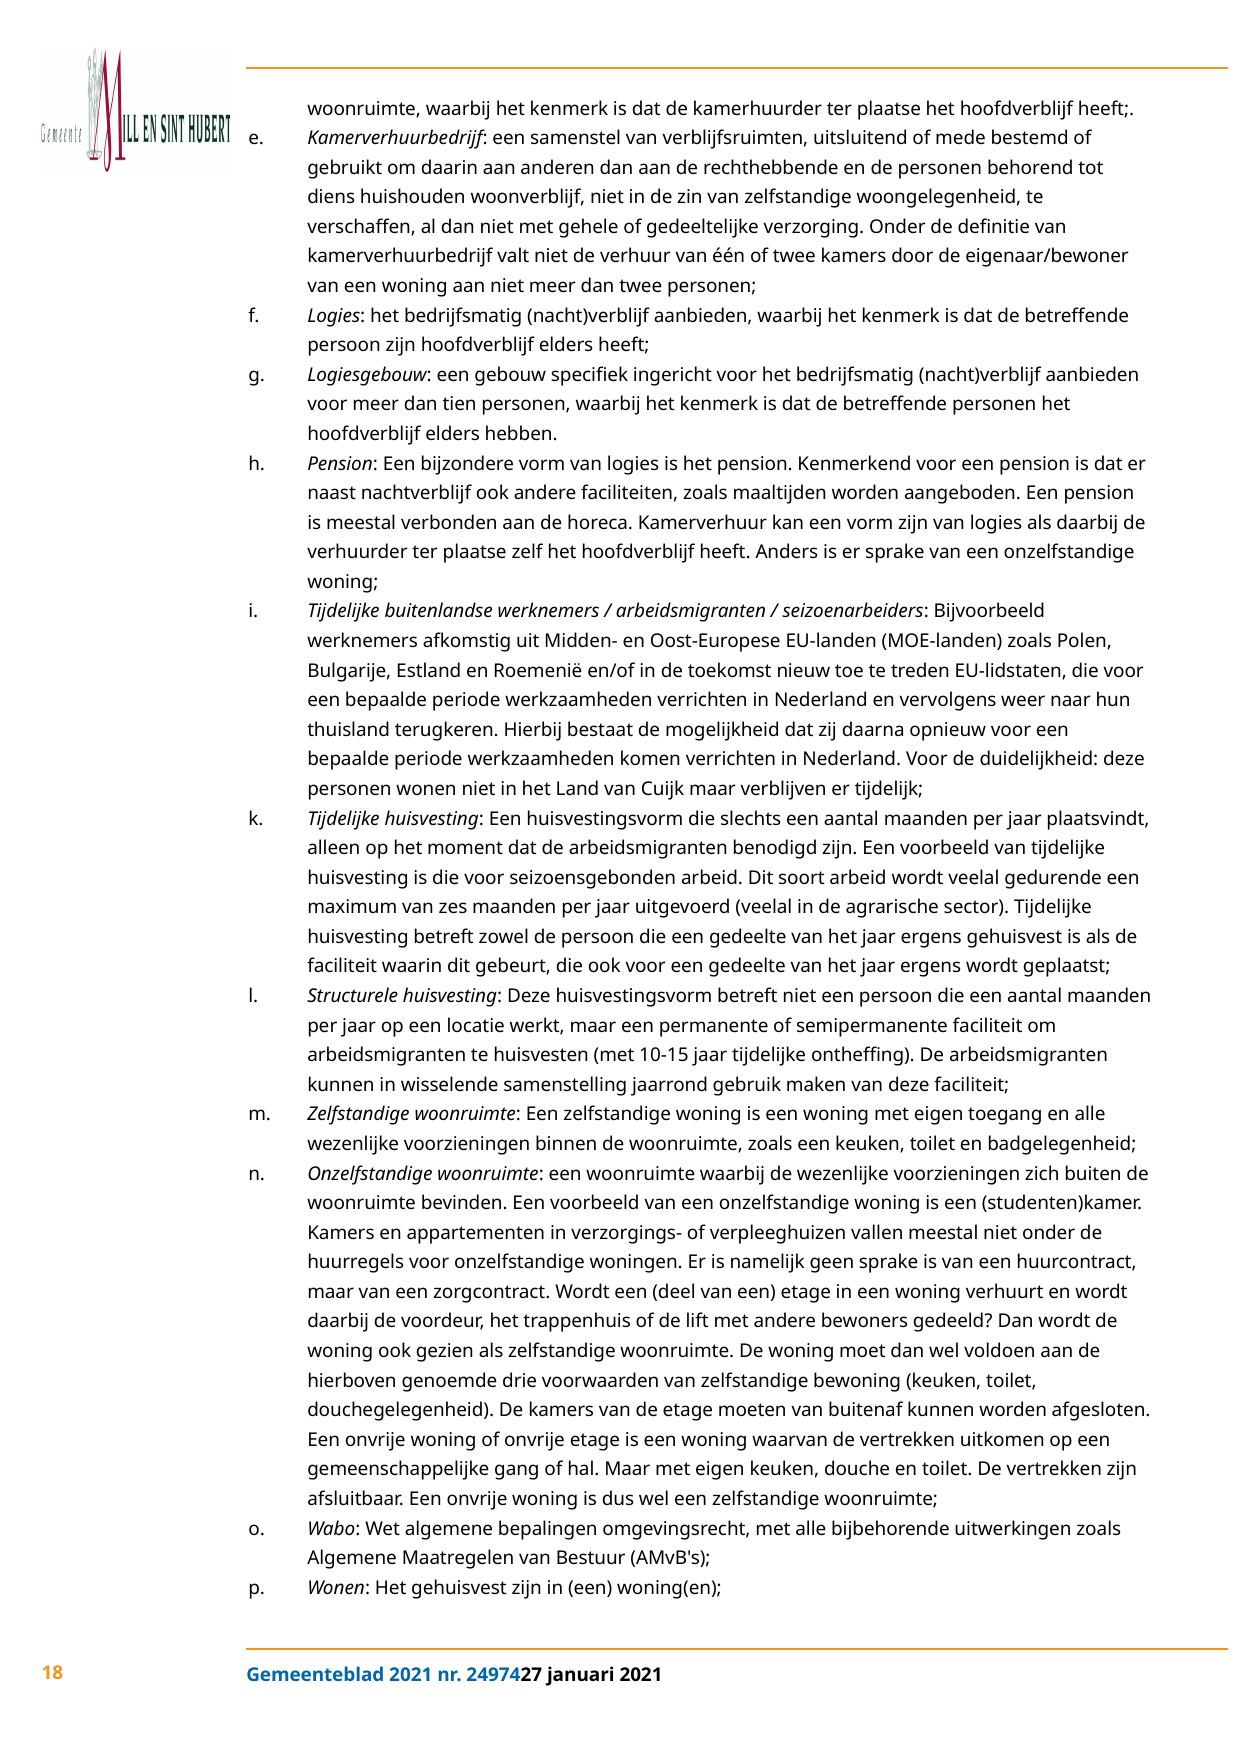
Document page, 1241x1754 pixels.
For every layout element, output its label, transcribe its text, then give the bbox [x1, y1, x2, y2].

picture [41, 47, 231, 172]
list Onzelfstandige woonruimte: een woonruimte waarbij de wezenlijke voorzieningen zich buiten de woonruimte bevinden. Een voorbeeld van een onzelfstandige woning is een (studenten)kamer. Kamers en appartementen in verzorgings- of verpleeghuizen vallen meestal niet onder de huurregels voor onzelfstandige woningen. Er is namelijk geen sprake is van een huurcontract, maar van een zorgcontract. Wordt een (deel van een) etage in een woning verhuurt en wordt daarbij de voordeur, het trappenhuis of de lift met andere bewoners gedeeld? Dan wordt de woning ook gezien als zelfstandige woonruimte. De woning moet dan wel voldoen aan de hierboven genoemde drie voorwaarden van zelfstandige bewoning (keuken, toilet, douchegelegenheid). De kamers van de etage moeten van buitenaf kunnen worden afgesloten. Een onvrije woning of onvrije etage is een woning waarvan de vertrekken uitkomen op een gemeenschappelijke gang of hal. Maar met eigen keuken, douche en toilet. De vertrekken zijn afsluitbaar. Een onvrije woning is dus wel een zelfstandige woonruimte; [248, 1160, 1152, 1511]
list Wonen: Het gehuisvest zijn in (een) woning(en); [248, 1574, 1152, 1600]
list Structurele huisvesting: Deze huisvestingsvorm betreft niet een persoon die een aantal maanden per jaar op een locatie werkt, maar een permanente of semipermanente faciliteit om arbeidsmigranten te huisvesten (met 10-15 jaar tijdelijke ontheffing). De arbeidsmigranten kunnen in wisselende samenstelling jaarrond gebruik maken van deze faciliteit; [248, 982, 1152, 1097]
list Tijdelijke huisvesting: Een huisvestingsvorm die slechts een aantal maanden per jaar plaatsvindt, alleen op het moment dat de arbeidsmigranten benodigd zijn. Een voorbeeld van tijdelijke huisvesting is die voor seizoensgebonden arbeid. Dit soort arbeid wordt veelal gedurende een maximum van zes maanden per jaar uitgevoerd (veelal in de agrarische sector). Tijdelijke huisvesting betreft zowel de persoon die een gedeelte van het jaar ergens gehuisvest is als de faciliteit waarin dit gebeurt, die ook voor een gedeelte van het jaar ergens wordt geplaatst; [248, 805, 1152, 978]
list Zelfstandige woonruimte: Een zelfstandige woning is een woning met eigen toegang en alle wezenlijke voorzieningen binnen de woonruimte, zoals een keuken, toilet en badgelegenheid; [248, 1101, 1152, 1156]
list Wabo: Wet algemene bepalingen omgevingsrecht, met alle bijbehorende uitwerkingen zoals Algemene Maatregelen van Bestuur (AMvB's); [248, 1515, 1152, 1570]
list woonruimte, waarbij het kenmerk is dat de kamerhuurder ter plaatse het hoofdverblijf heeft;. [248, 95, 1152, 121]
list Logiesgebouw: een gebouw specifiek ingericht voor het bedrijfsmatig (nacht)verblijf aanbieden voor meer dan tien personen, waarbij het kenmerk is dat de betreffende personen het hoofdverblijf elders hebben. [248, 361, 1152, 446]
list Pension: Een bijzondere vorm van logies is het pension. Kenmerkend voor een pension is dat er naast nachtverblijf ook andere faciliteiten, zoals maaltijden worden aangeboden. Een pension is meestal verbonden aan de horeca. Kamerverhuur kan een vorm zijn van logies als daarbij de verhuurder ter plaatse zelf het hoofdverblijf heeft. Anders is er sprake van een onzelfstandige woning; [248, 450, 1152, 594]
list Logies: het bedrijfsmatig (nacht)verblijf aanbieden, waarbij het kenmerk is dat de betreffende persoon zijn hoofdverblijf elders heeft; [248, 302, 1152, 357]
list Kamerverhuurbedrijf: een samenstel van verblijfsruimten, uitsluitend of mede bestemd of gebruikt om daarin aan anderen dan aan de rechthebbende en de personen behorend tot diens huishouden woonverblijf, niet in de zin van zelfstandige woongelegenheid, te verschaffen, al dan niet met gehele of gedeeltelijke verzorging. Onder de definitie van kamerverhuurbedrijf valt niet de verhuur van één of twee kamers door de eigenaar/bewoner van een woning aan niet meer dan twee personen; [248, 124, 1152, 298]
list Tijdelijke buitenlandse werknemers / arbeidsmigranten / seizoenarbeiders: Bijvoorbeeld werknemers afkomstig uit Midden- en Oost-Europese EU-landen (MOE-landen) zoals Polen, Bulgarije, Estland en Roemenië en/of in de toekomst nieuw toe te treden EU-lidstaten, die voor een bepaalde periode werkzaamheden verrichten in Nederland en vervolgens weer naar hun thuisland terugkeren. Hierbij bestaat de mogelijkheid dat zij daarna opnieuw voor een bepaalde periode werkzaamheden komen verrichten in Nederland. Voor de duidelijkheid: deze personen wonen niet in het Land van Cuijk maar verblijven er tijdelijk; [248, 598, 1152, 801]
